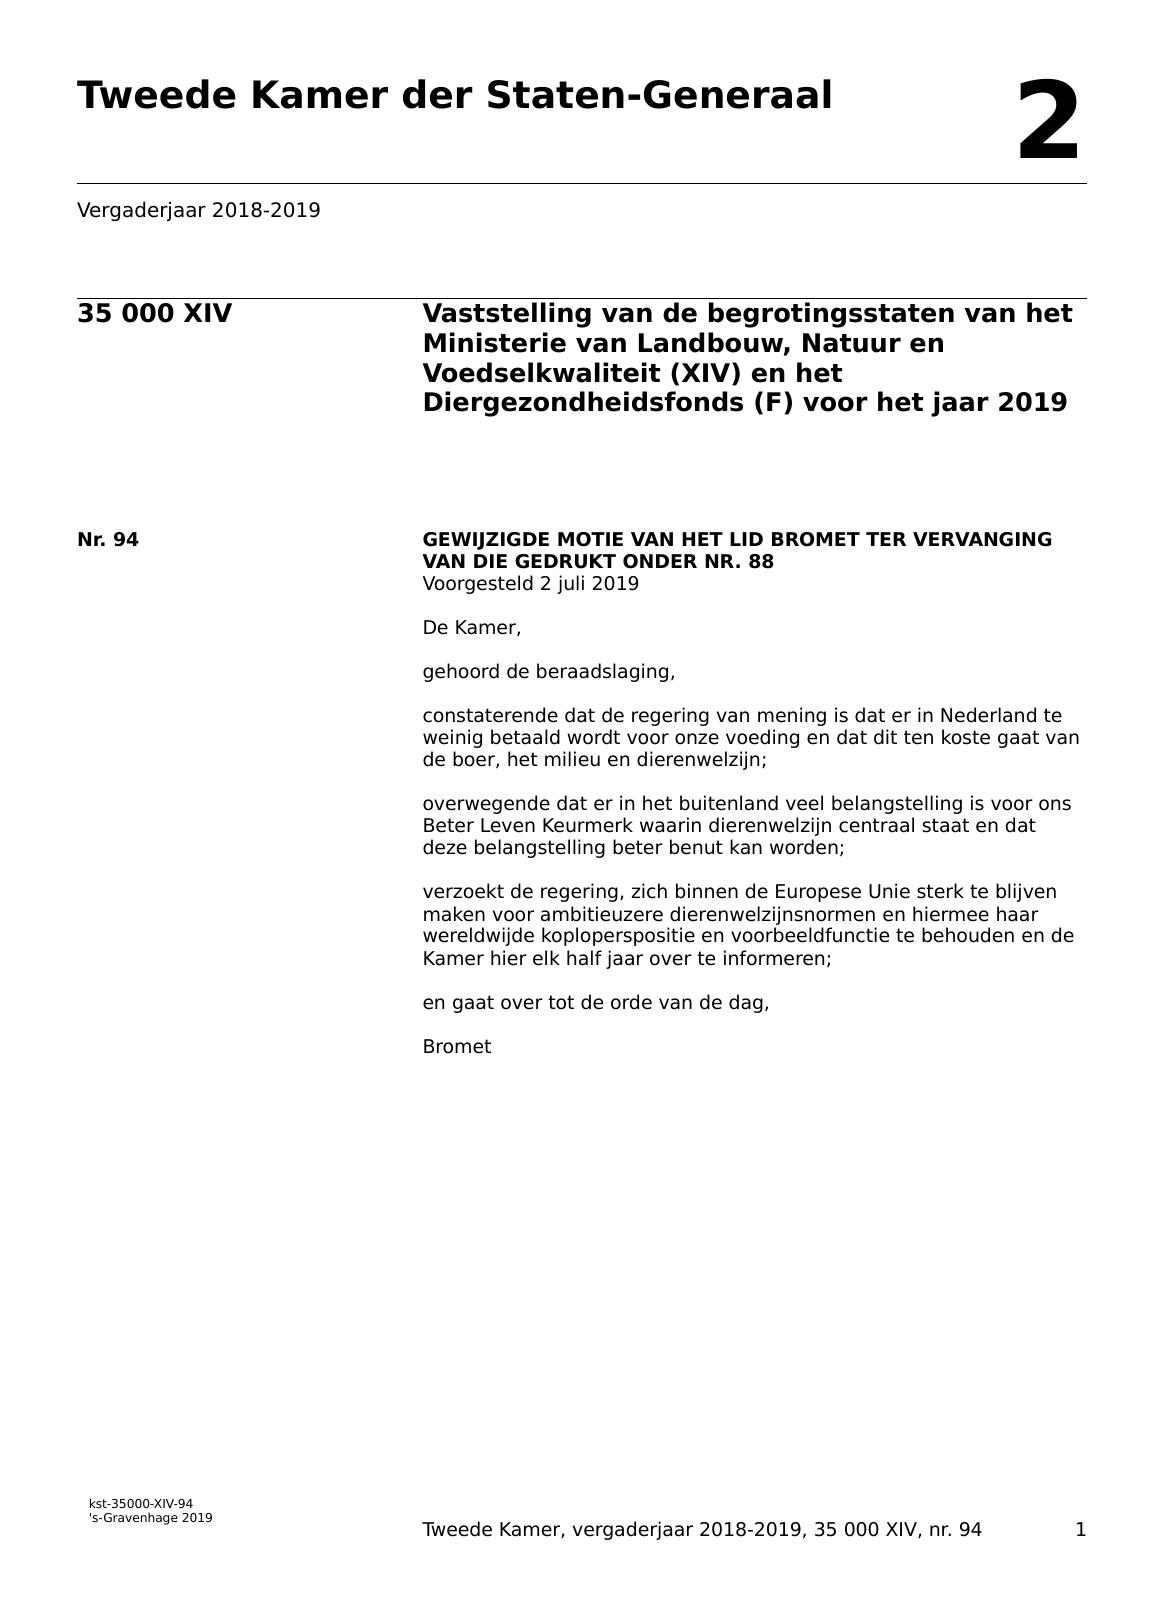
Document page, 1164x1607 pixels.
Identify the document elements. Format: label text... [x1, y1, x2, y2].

text gehoord de beraadslaging, [422, 661, 1087, 683]
text en gaat over tot de orde van de dag, [422, 992, 1087, 1013]
text Voorgesteld 2 juli 2019 [422, 573, 1087, 595]
text constaterende dat de regering van mening is dat er in Nederland te weinig betaald wordt voor onze voeding en dat dit ten koste gaat van de boer, het milieu en dierenwelzijn; [422, 705, 1087, 771]
text kst-35000-XIV-94 [88, 1497, 323, 1511]
subtitle Nr. 94 GEWIJZIGDE MOTIE VAN HET LID BROMET TER VERVANGING VAN DIE GEDRUKT ONDER NR. 88 [77, 529, 1087, 573]
subtitle 35 000 XIV Vaststelling van de begrotingsstaten van het Ministerie van Landbouw, Natuur en Voedselkwaliteit (XIV) en het Diergezondheidsfonds (F) voor het jaar 2019 [77, 299, 1087, 418]
table_cell Vergaderjaar 2018-2019 [77, 184, 1087, 298]
text overwegende dat er in het buitenland veel belangstelling is voor ons Beter Leven Keurmerk waarin dierenwelzijn centraal staat en dat deze belangstelling beter benut kan worden; [422, 793, 1087, 859]
table_header 2 [886, 59, 1087, 183]
table_header Tweede Kamer der Staten-Generaal [77, 59, 886, 183]
text De Kamer, [422, 617, 1087, 639]
text verzoekt de regering, zich binnen de Europese Unie sterk te blijven maken voor ambitieuzere dierenwelzijnsnormen en hiermee haar wereldwijde koploperspositie en voorbeeldfunctie te behouden en de Kamer hier elk half jaar over te informeren; [422, 881, 1087, 969]
text Bromet [422, 1036, 1087, 1058]
text 's-Gravenhage 2019 [88, 1511, 323, 1525]
